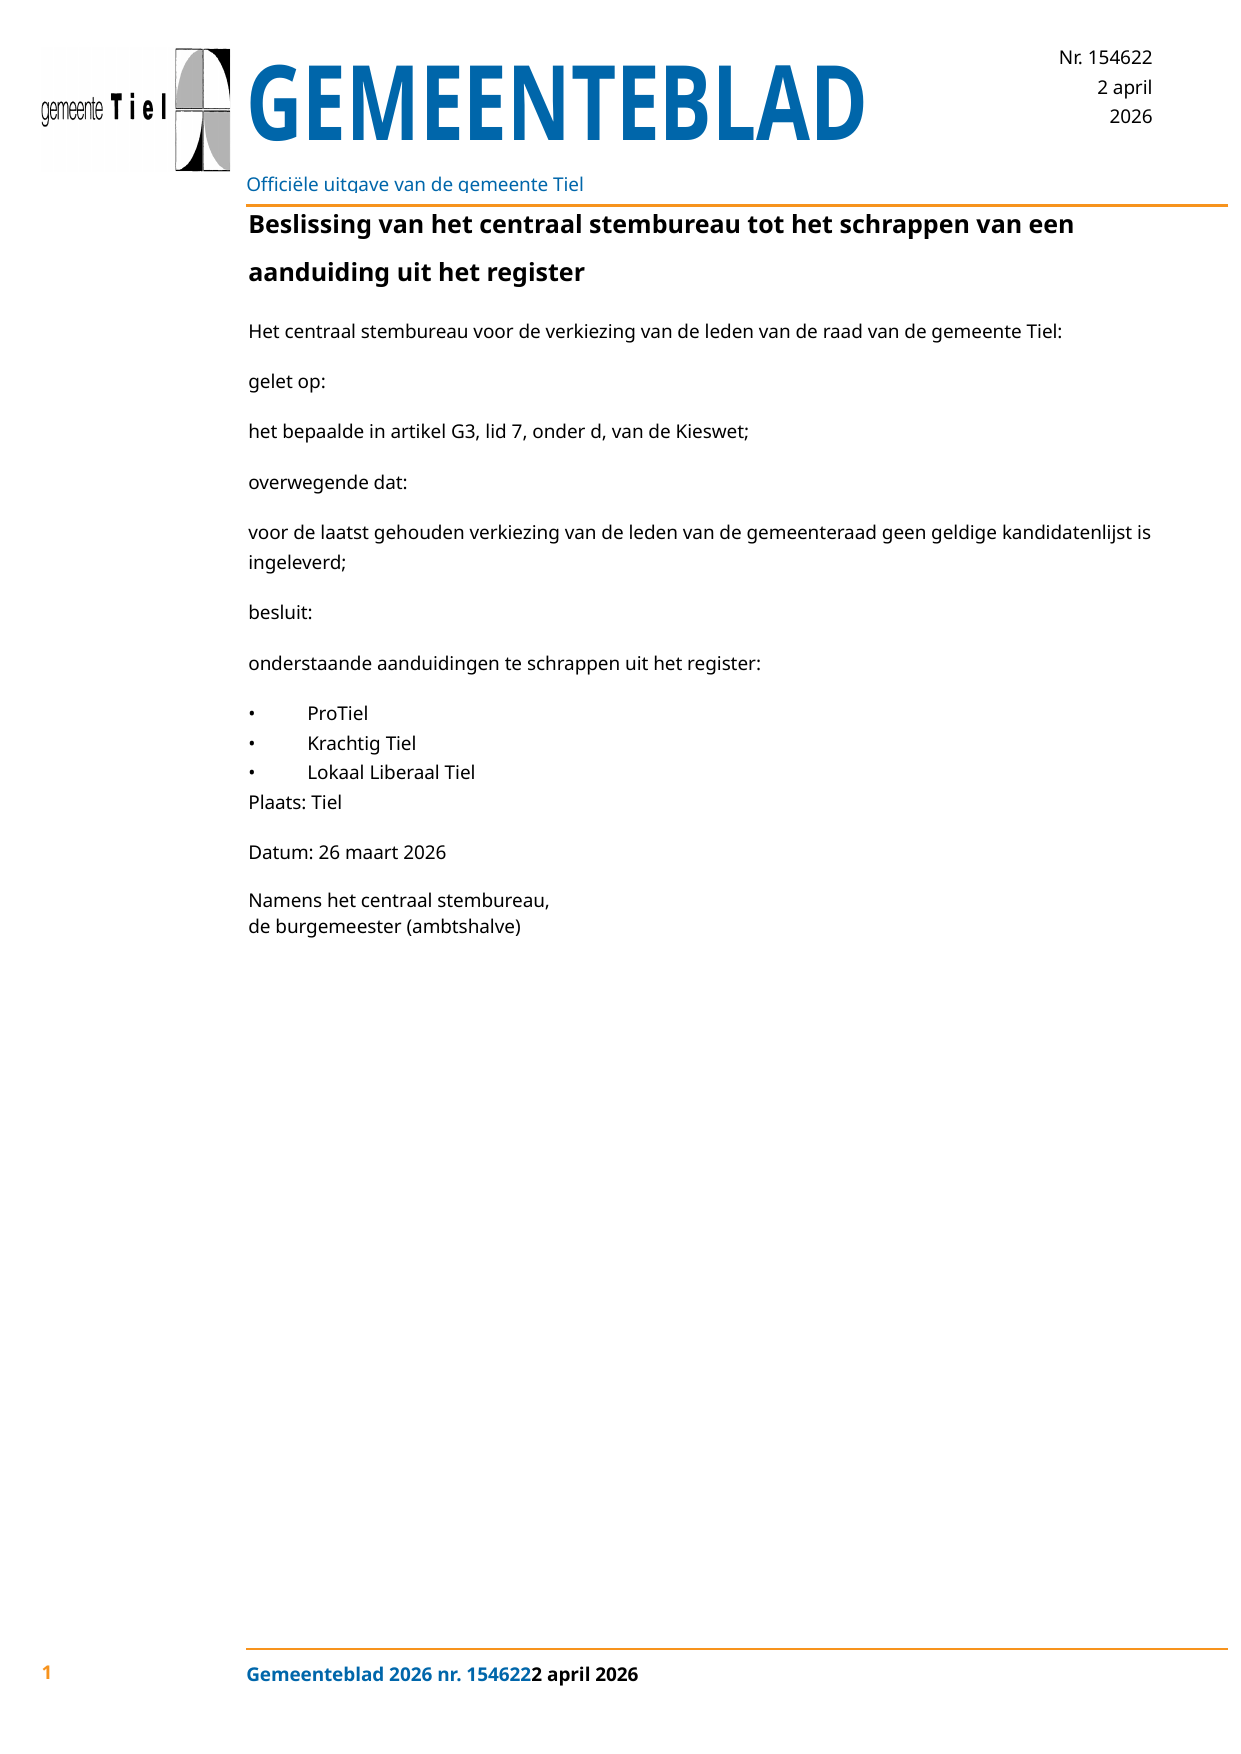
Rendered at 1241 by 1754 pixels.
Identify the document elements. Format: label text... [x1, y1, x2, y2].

list ProTiel [248, 700, 1152, 726]
list Lokaal Liberaal Tiel [248, 759, 1152, 785]
text gelet op: [248, 368, 1152, 394]
text onderstaande aanduidingen te schrappen uit het register: [248, 650, 1152, 676]
picture [41, 47, 231, 172]
text besluit: [248, 599, 1152, 625]
text overwegende dat: [248, 469, 1152, 495]
text voor de laatst gehouden verkiezing van de leden van de gemeenteraad geen geldige kandidatenlijst is ingeleverd; [248, 519, 1152, 575]
text Plaats: Tiel [248, 789, 1152, 815]
text Het centraal stembureau voor de verkiezing van de leden van de raad van de gemeente Tiel: [248, 318, 1152, 344]
text het bepaalde in artikel G3, lid 7, onder d, van de Kieswet; [248, 419, 1152, 444]
text de burgemeester (ambtshalve) [248, 913, 1152, 939]
text Namens het centraal stembureau, [248, 887, 1152, 913]
text Beslissing van het centraal stembureau tot het schrappen van een aanduiding uit het register [248, 207, 1152, 288]
text Datum: 26 maart 2026 [248, 839, 1152, 865]
list Krachtig Tiel [248, 730, 1152, 756]
